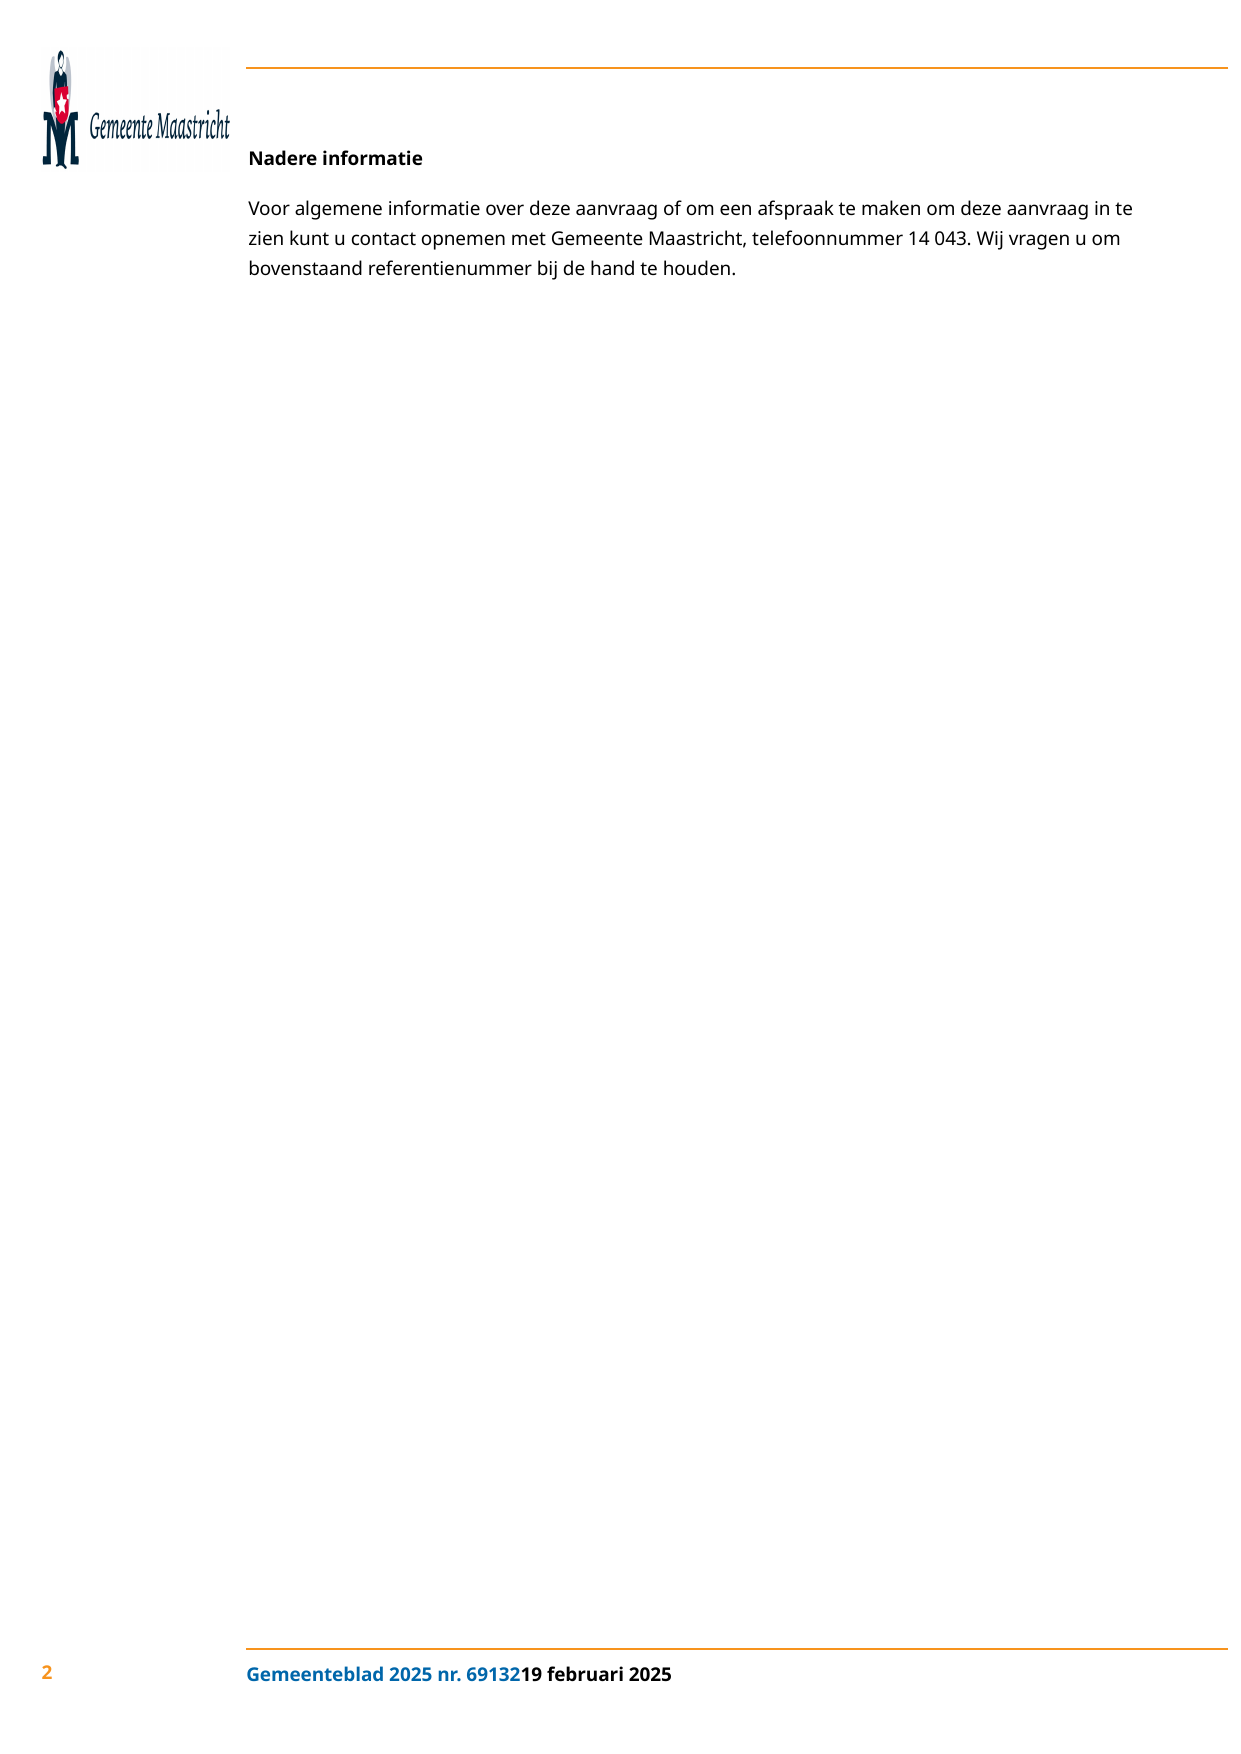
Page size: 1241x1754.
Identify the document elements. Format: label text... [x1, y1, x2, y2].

text Nadere informatie [248, 145, 1152, 171]
text Voor algemene informatie over deze aanvraag of om een afspraak te maken om deze aanvraag in te zien kunt u contact opnemen met Gemeente Maastricht, telefoonnummer 14 043. Wij vragen u om bovenstaand referentienummer bij de hand te houden. [248, 196, 1152, 281]
picture [41, 47, 231, 172]
